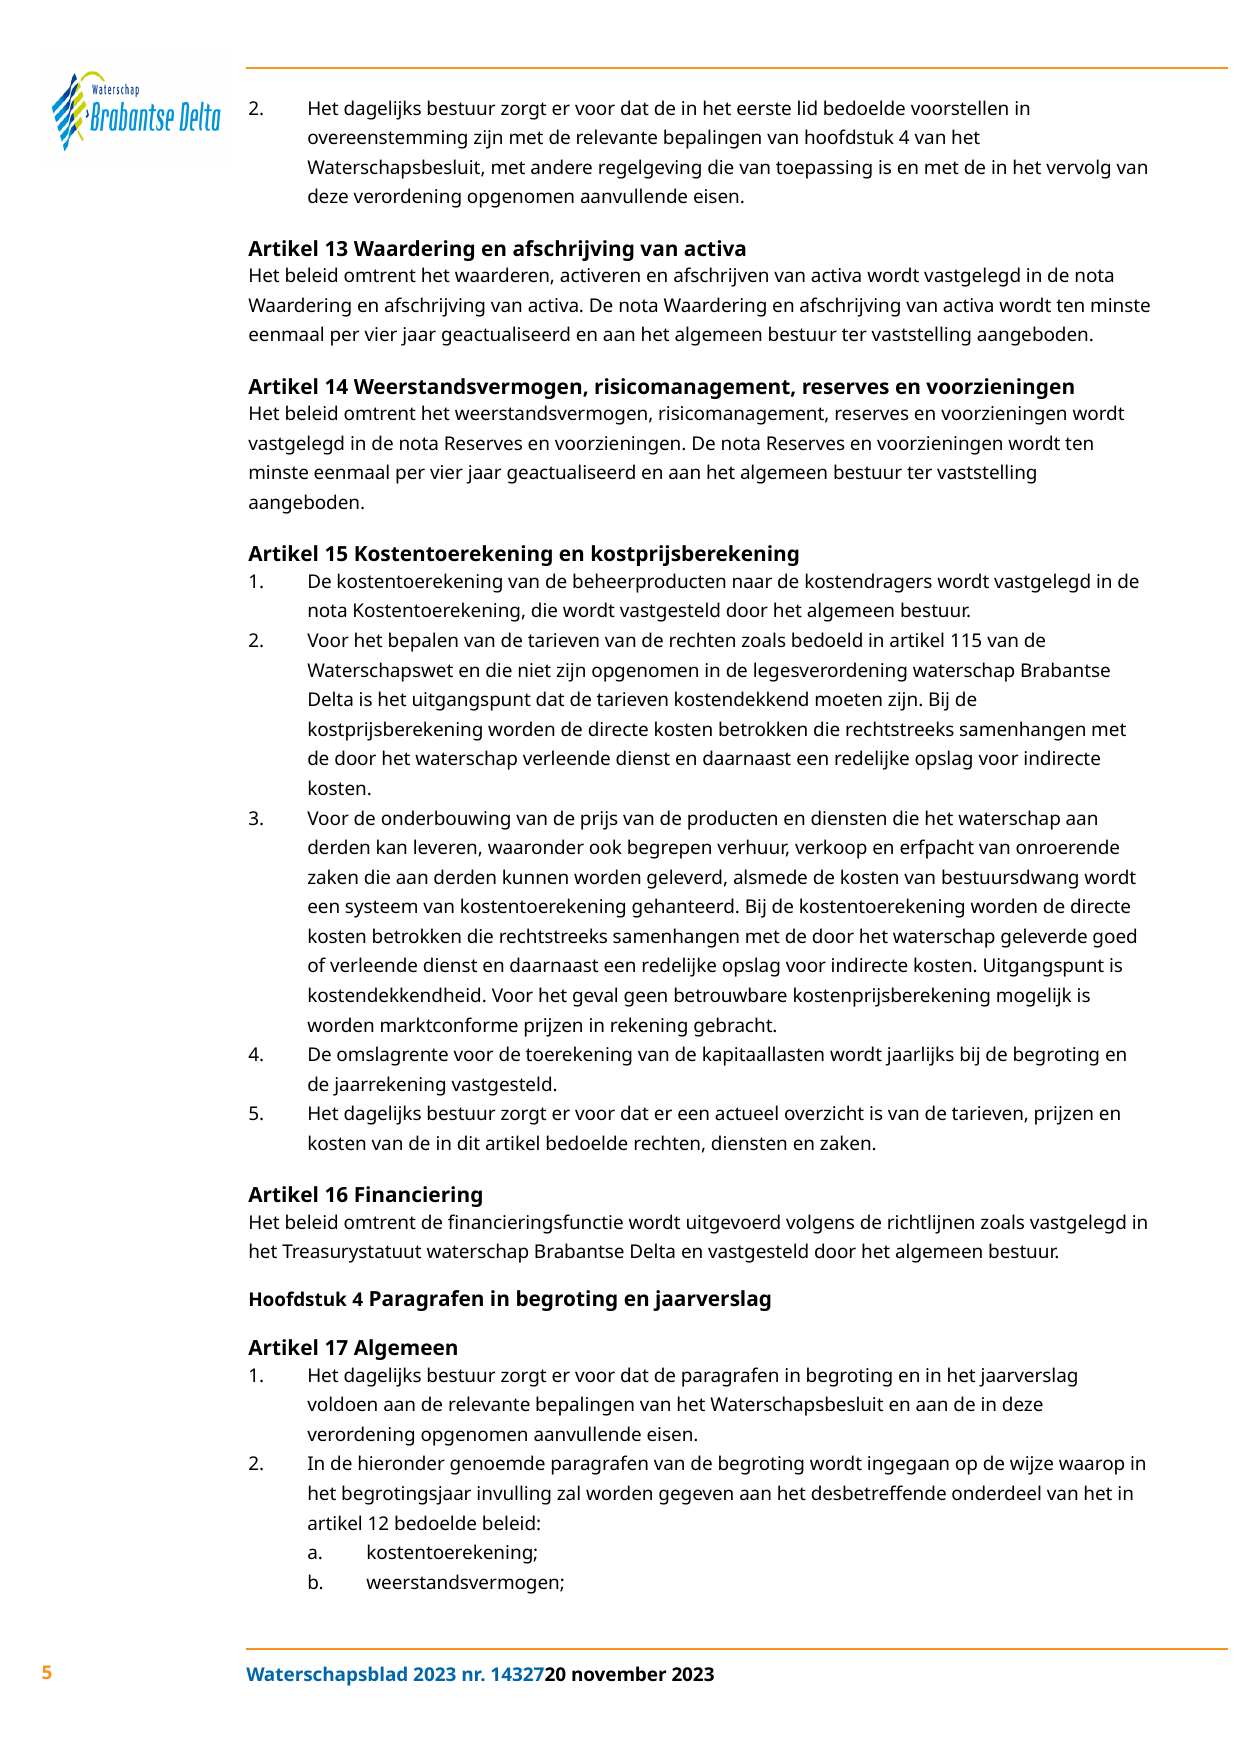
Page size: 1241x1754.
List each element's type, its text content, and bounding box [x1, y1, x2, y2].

text Artikel 17 Algemeen [248, 1333, 1152, 1362]
list kostentoerekening; [307, 1539, 1152, 1565]
text Het beleid omtrent de financieringsfunctie wordt uitgevoerd volgens de richtlijnen zoals vastgelegd in het Treasurystatuut waterschap Brabantse Delta en vastgesteld door het algemeen bestuur. [248, 1209, 1152, 1264]
text Artikel 15 Kostentoerekening en kostprijsberekening [248, 539, 1152, 568]
list Voor de onderbouwing van de prijs van de producten en diensten die het waterschap aan derden kan leveren, waaronder ook begrepen verhuur, verkoop en erfpacht van onroerende zaken die aan derden kunnen worden geleverd, alsmede de kosten van bestuursdwang wordt een systeem van kostentoerekening gehanteerd. Bij de kostentoerekening worden de directe kosten betrokken die rechtstreeks samenhangen met de door het waterschap geleverde goed of verleende dienst en daarnaast een redelijke opslag voor indirecte kosten. Uitgangspunt is kostendekkendheid. Voor het geval geen betrouwbare kostenprijsberekening mogelijk is worden marktconforme prijzen in rekening gebracht. [248, 805, 1152, 1037]
picture [41, 47, 231, 172]
text Hoofdstuk 4 Paragrafen in begroting en jaarverslag [248, 1284, 1152, 1313]
list Het dagelijks bestuur zorgt er voor dat de in het eerste lid bedoelde voorstellen in overeenstemming zijn met de relevante bepalingen van hoofdstuk 4 van het Waterschapsbesluit, met andere regelgeving die van toepassing is en met de in het vervolg van deze verordening opgenomen aanvullende eisen. [248, 95, 1152, 209]
list Het dagelijks bestuur zorgt er voor dat de paragrafen in begroting en in het jaarverslag voldoen aan de relevante bepalingen van het Waterschapsbesluit en aan de in deze verordening opgenomen aanvullende eisen. [248, 1362, 1152, 1447]
list De kostentoerekening van de beheerproducten naar de kostendragers wordt vastgelegd in de nota Kostentoerekening, die wordt vastgesteld door het algemeen bestuur. [248, 568, 1152, 623]
list In de hieronder genoemde paragrafen van de begroting wordt ingegaan op de wijze waarop in het begrotingsjaar invulling zal worden gegeven aan het desbetreffende onderdeel van het in artikel 12 bedoelde beleid: [248, 1451, 1152, 1536]
text Artikel 14 Weerstandsvermogen, risicomanagement, reserves en voorzieningen [248, 372, 1152, 400]
list weerstandsvermogen; [307, 1569, 1152, 1595]
list Voor het bepalen van de tarieven van de rechten zoals bedoeld in artikel 115 van de Waterschapswet en die niet zijn opgenomen in de legesverordening waterschap Brabantse Delta is het uitgangspunt dat de tarieven kostendekkend moeten zijn. Bij de kostprijsberekening worden de directe kosten betrokken die rechtstreeks samenhangen met de door het waterschap verleende dienst en daarnaast een redelijke opslag voor indirecte kosten. [248, 627, 1152, 801]
text Het beleid omtrent het weerstandsvermogen, risicomanagement, reserves en voorzieningen wordt vastgelegd in de nota Reserves en voorzieningen. De nota Reserves en voorzieningen wordt ten minste eenmaal per vier jaar geactualiseerd en aan het algemeen bestuur ter vaststelling aangeboden. [248, 400, 1152, 515]
list De omslagrente voor de toerekening van de kapitaallasten wordt jaarlijks bij de begroting en de jaarrekening vastgesteld. [248, 1041, 1152, 1097]
list Het dagelijks bestuur zorgt er voor dat er een actueel overzicht is van de tarieven, prijzen en kosten van de in dit artikel bedoelde rechten, diensten en zaken. [248, 1101, 1152, 1156]
text Artikel 16 Financiering [248, 1181, 1152, 1209]
text Het beleid omtrent het waarderen, activeren en afschrijven van activa wordt vastgelegd in de nota Waardering en afschrijving van activa. De nota Waardering en afschrijving van activa wordt ten minste eenmaal per vier jaar geactualiseerd en aan het algemeen bestuur ter vaststelling aangeboden. [248, 262, 1152, 347]
text Artikel 13 Waardering en afschrijving van activa [248, 234, 1152, 262]
